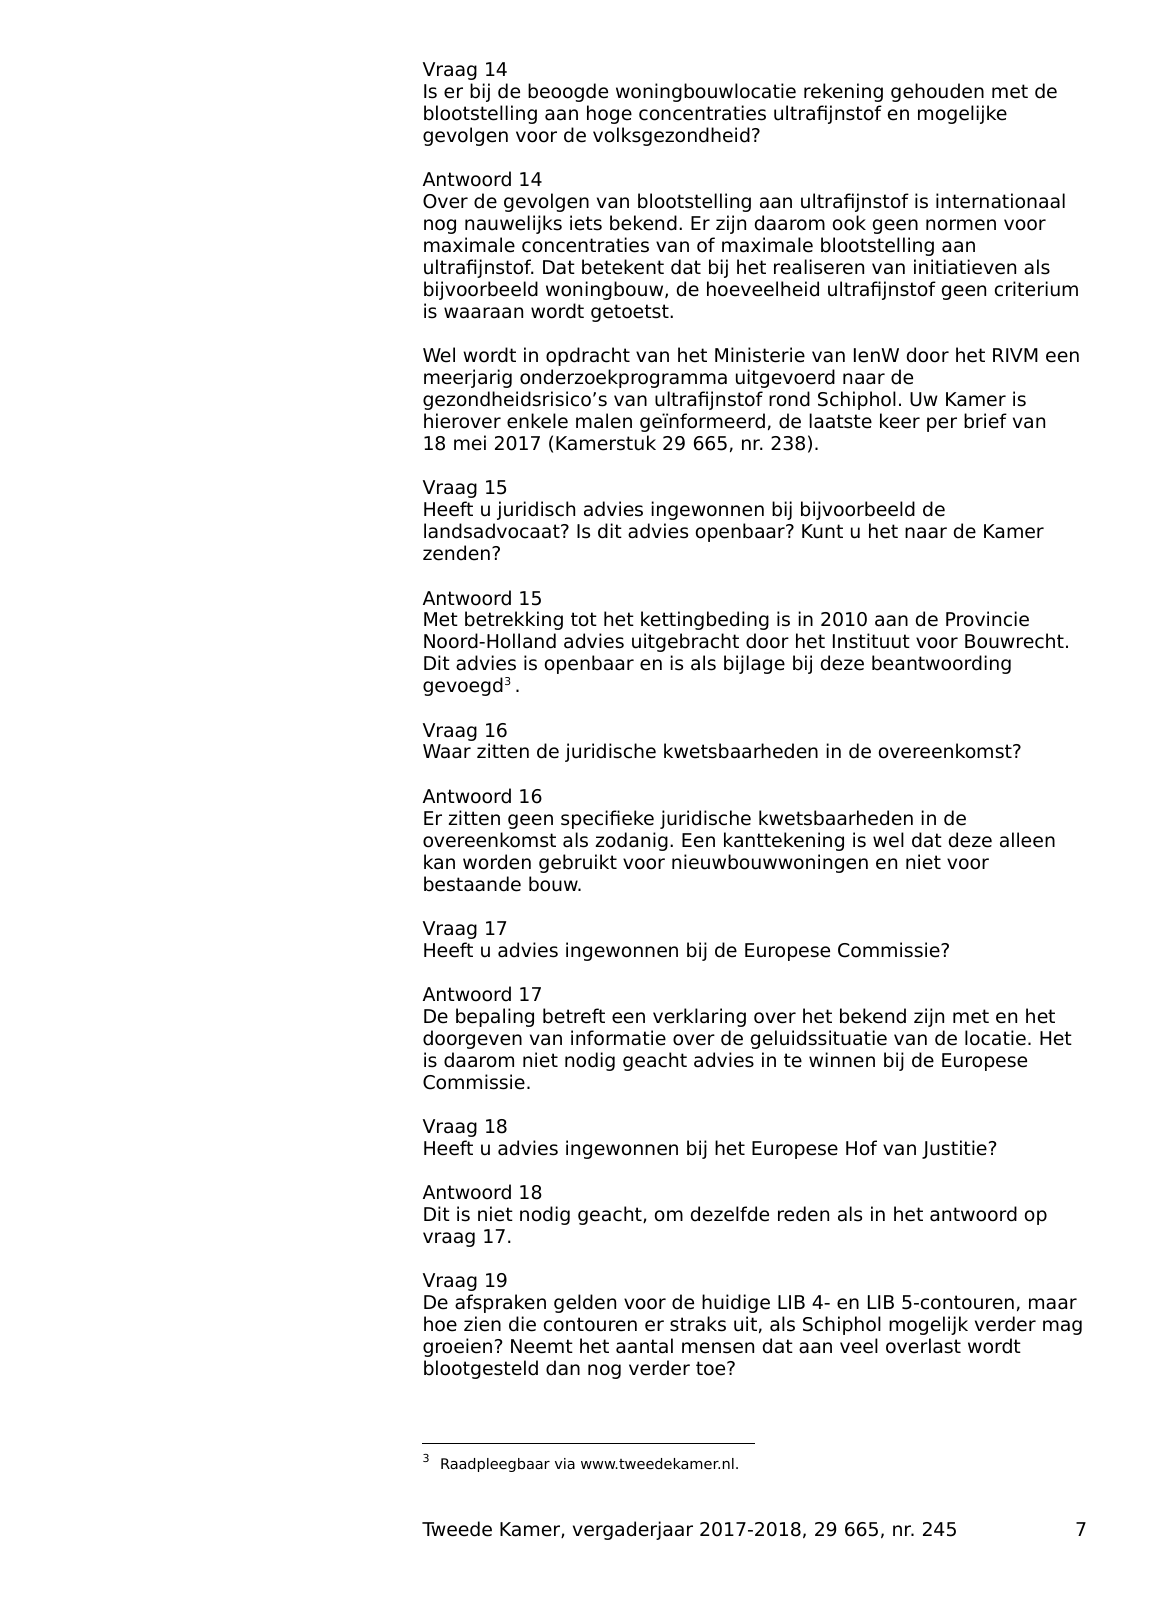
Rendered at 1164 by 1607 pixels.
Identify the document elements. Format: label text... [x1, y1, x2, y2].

text Vraag 16 [422, 719, 1087, 741]
text Waar zitten de juridische kwetsbaarheden in de overeenkomst? [422, 741, 1087, 763]
text Over de gevolgen van blootstelling aan ultrafijnstof is internationaal nog nauwelijks iets bekend. Er zijn daarom ook geen normen voor maximale concentraties van of maximale blootstelling aan ultrafijnstof. Dat betekent dat bij het realiseren van initiatieven als bijvoorbeeld woningbouw, de hoeveelheid ultrafijnstof geen criterium is waaraan wordt getoetst. [422, 191, 1087, 323]
text Antwoord 14 [422, 169, 1087, 191]
text De bepaling betreft een verklaring over het bekend zijn met en het doorgeven van informatie over de geluidssituatie van de locatie. Het is daarom niet nodig geacht advies in te winnen bij de Europese Commissie. [422, 1006, 1087, 1094]
text Heeft u juridisch advies ingewonnen bij bijvoorbeeld de landsadvocaat? Is dit advies openbaar? Kunt u het naar de Kamer zenden? [422, 499, 1087, 565]
text Heeft u advies ingewonnen bij het Europese Hof van Justitie? [422, 1138, 1087, 1160]
text Antwoord 18 [422, 1182, 1087, 1204]
text Vraag 14 [422, 59, 1087, 81]
text Antwoord 17 [422, 984, 1087, 1006]
text Antwoord 16 [422, 786, 1087, 808]
text Met betrekking tot het kettingbeding is in 2010 aan de Provincie Noord-Holland advies uitgebracht door het Instituut voor Bouwrecht. Dit advies is openbaar en is als bijlage bij deze beantwoording gevoegd. [422, 609, 1087, 697]
text Er zitten geen specifieke juridische kwetsbaarheden in de overeenkomst als zodanig. Een kanttekening is wel dat deze alleen kan worden gebruikt voor nieuwbouwwoningen en niet voor bestaande bouw. [422, 808, 1087, 896]
text Vraag 15 [422, 477, 1087, 499]
text Vraag 17 [422, 918, 1087, 940]
text De afspraken gelden voor de huidige LIB 4- en LIB 5-contouren, maar hoe zien die contouren er straks uit, als Schiphol mogelijk verder mag groeien? Neemt het aantal mensen dat aan veel overlast wordt blootgesteld dan nog verder toe? [422, 1292, 1087, 1380]
text Vraag 19 [422, 1270, 1087, 1292]
text Antwoord 15 [422, 587, 1087, 609]
text Is er bij de beoogde woningbouwlocatie rekening gehouden met de blootstelling aan hoge concentraties ultrafijnstof en mogelijke gevolgen voor de volksgezondheid? [422, 81, 1087, 147]
text Dit is niet nodig geacht, om dezelfde reden als in het antwoord op vraag 17. [422, 1204, 1087, 1248]
text Heeft u advies ingewonnen bij de Europese Commissie? [422, 940, 1087, 962]
text Wel wordt in opdracht van het Ministerie van IenW door het RIVM een meerjarig onderzoekprogramma uitgevoerd naar de gezondheidsrisico’s van ultrafijnstof rond Schiphol. Uw Kamer is hierover enkele malen geïnformeerd, de laatste keer per brief van 18 mei 2017 (Kamerstuk 29 665, nr. 238). [422, 345, 1087, 455]
text Vraag 18 [422, 1116, 1087, 1138]
text Raadpleegbaar via www.tweedekamer.nl. [422, 1452, 1087, 1474]
